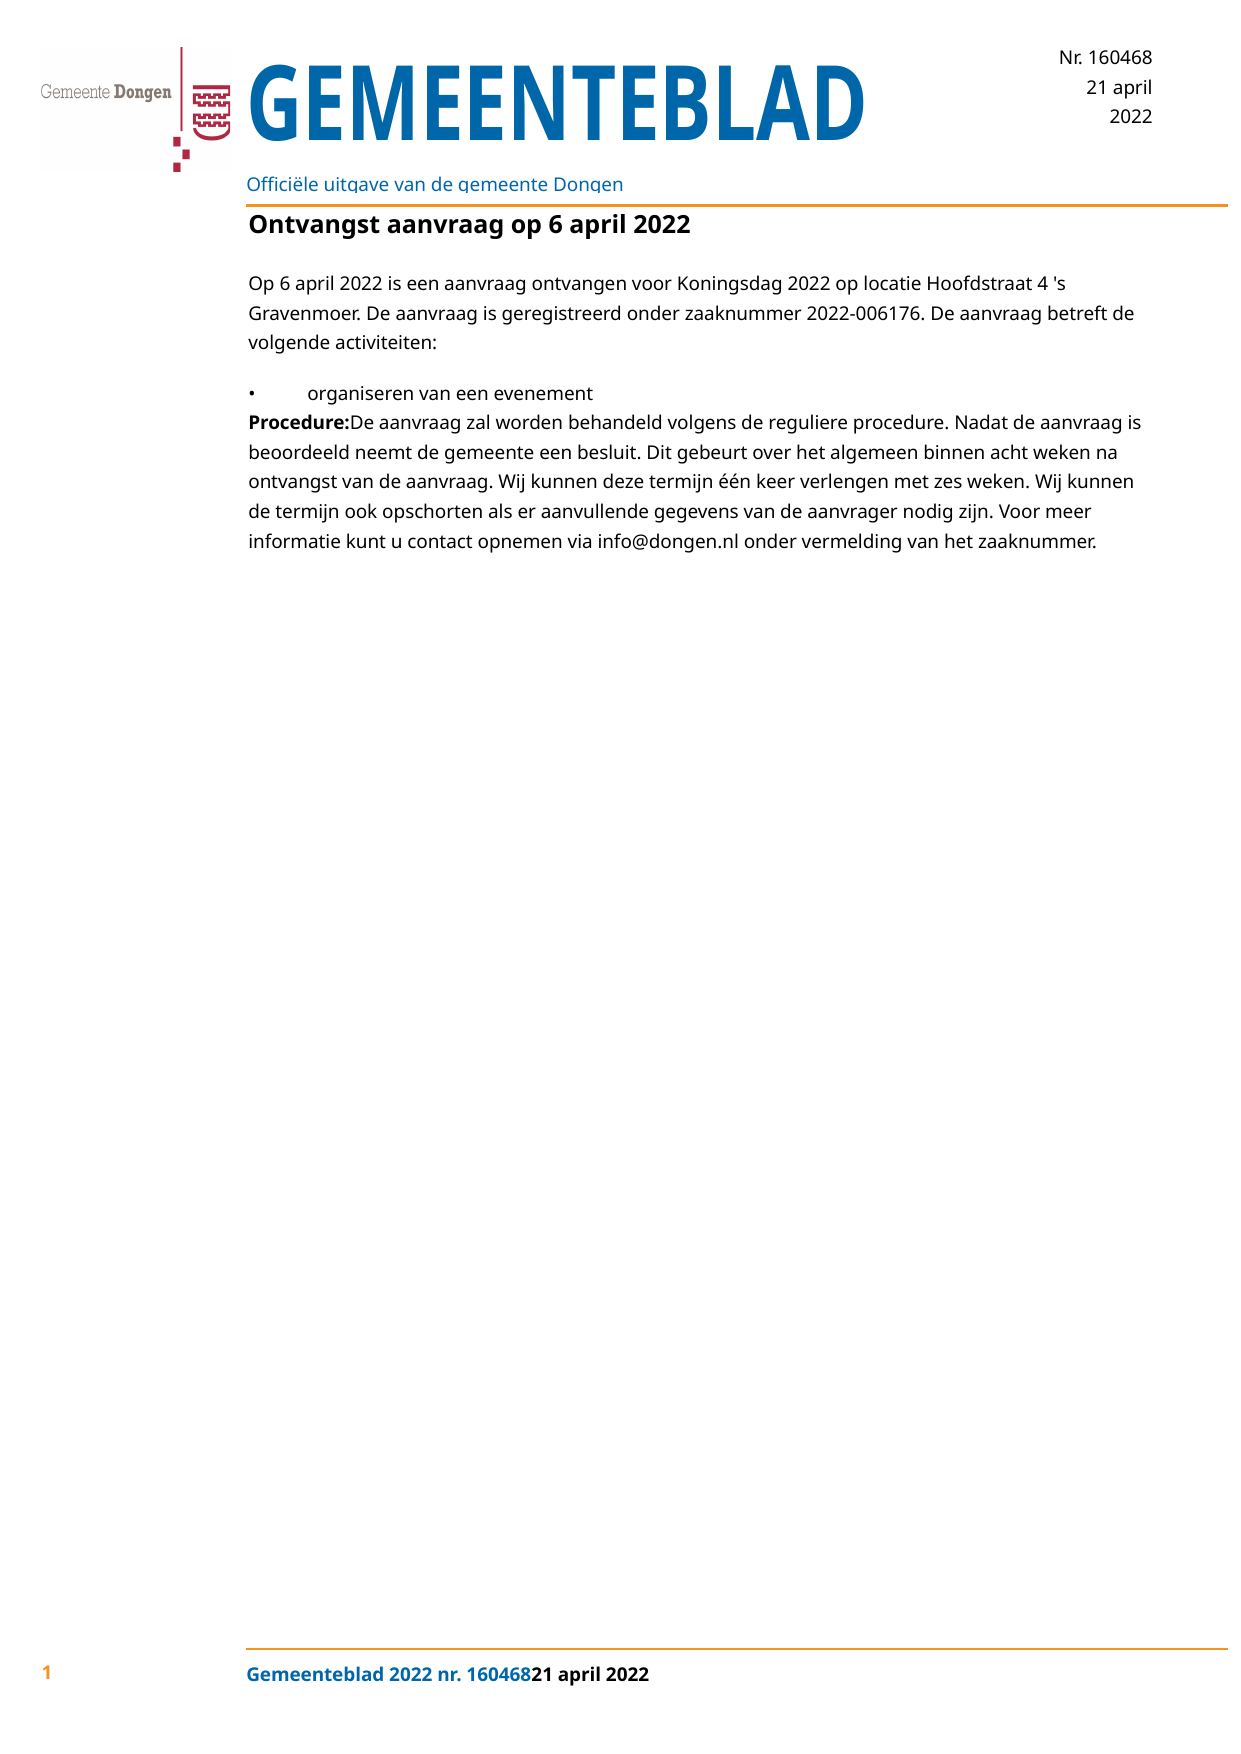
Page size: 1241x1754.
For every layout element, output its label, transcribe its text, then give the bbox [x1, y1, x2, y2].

text Procedure:De aanvraag zal worden behandeld volgens de reguliere procedure. Nadat de aanvraag is beoordeeld neemt de gemeente een besluit. Dit gebeurt over het algemeen binnen acht weken na ontvangst van de aanvraag. Wij kunnen deze termijn één keer verlengen met zes weken. Wij kunnen de termijn ook opschorten als er aanvullende gegevens van de aanvrager nodig zijn. Voor meer informatie kunt u contact opnemen via info@dongen.nl onder vermelding van het zaaknummer. [248, 409, 1152, 553]
picture [41, 47, 231, 172]
text Op 6 april 2022 is een aanvraag ontvangen voor Koningsdag 2022 op locatie Hoofdstraat 4 's Gravenmoer. De aanvraag is geregistreerd onder zaaknummer 2022-006176. De aanvraag betreft de volgende activiteiten: [248, 270, 1152, 355]
text Ontvangst aanvraag op 6 april 2022 [248, 207, 1152, 241]
list organiseren van een evenement [248, 380, 1152, 406]
